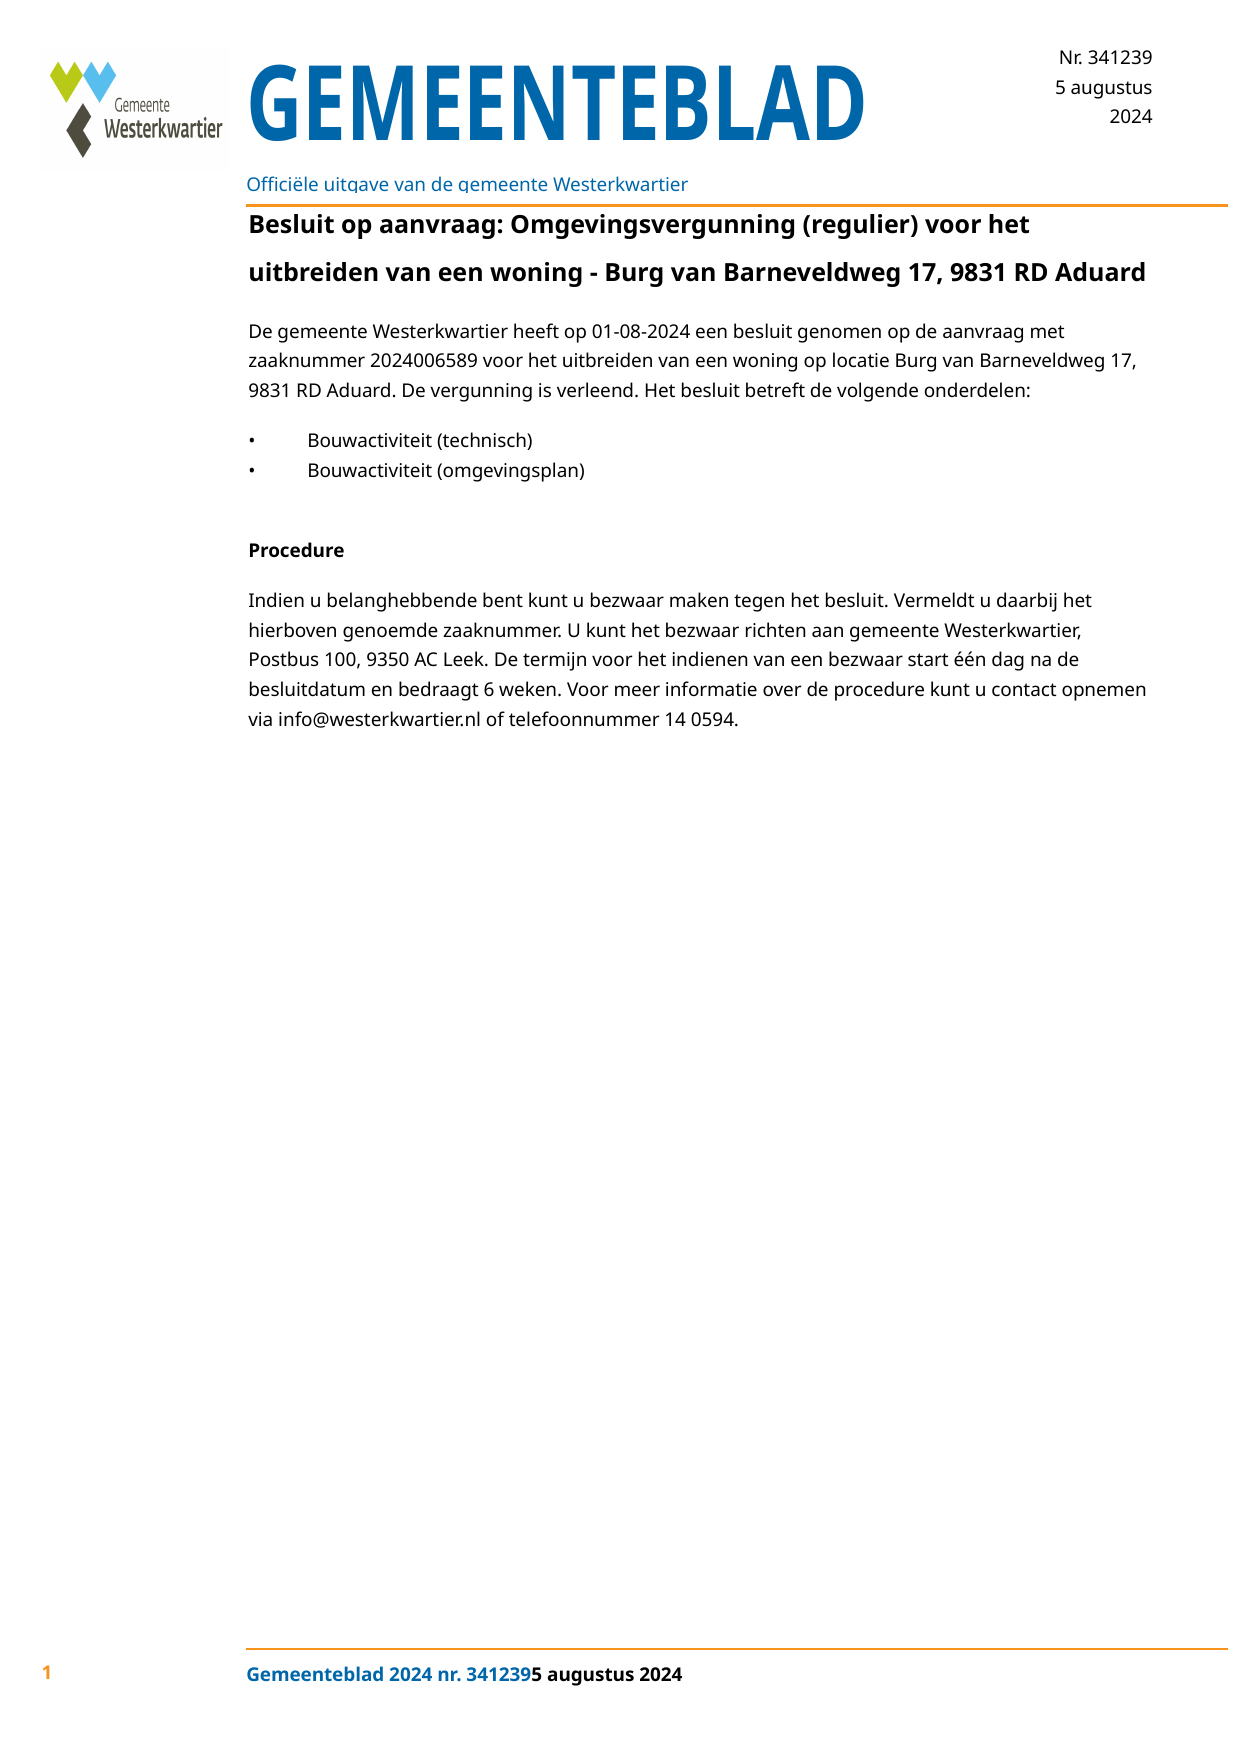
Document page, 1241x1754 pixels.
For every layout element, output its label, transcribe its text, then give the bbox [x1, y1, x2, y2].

text Indien u belanghebbende bent kunt u bezwaar maken tegen het besluit. Vermeldt u daarbij het hierboven genoemde zaaknummer. U kunt het bezwaar richten aan gemeente Westerkwartier, Postbus 100, 9350 AC Leek. De termijn voor het indienen van een bezwaar start één dag na de besluitdatum en bedraagt 6 weken. Voor meer informatie over de procedure kunt u contact opnemen via info@westerkwartier.nl of telefoonnummer 14 0594. [248, 587, 1152, 732]
picture [41, 47, 231, 172]
list Bouwactiviteit (technisch) [248, 427, 1152, 453]
text Procedure [248, 537, 1152, 563]
text Besluit op aanvraag: Omgevingsvergunning (regulier) voor het uitbreiden van een woning - Burg van Barneveldweg 17, 9831 RD Aduard [248, 207, 1152, 288]
text De gemeente Westerkwartier heeft op 01-08-2024 een besluit genomen op de aanvraag met zaaknummer 2024006589 voor het uitbreiden van een woning op locatie Burg van Barneveldweg 17, 9831 RD Aduard. De vergunning is verleend. Het besluit betreft de volgende onderdelen: [248, 318, 1152, 403]
list Bouwactiviteit (omgevingsplan) [248, 457, 1152, 483]
